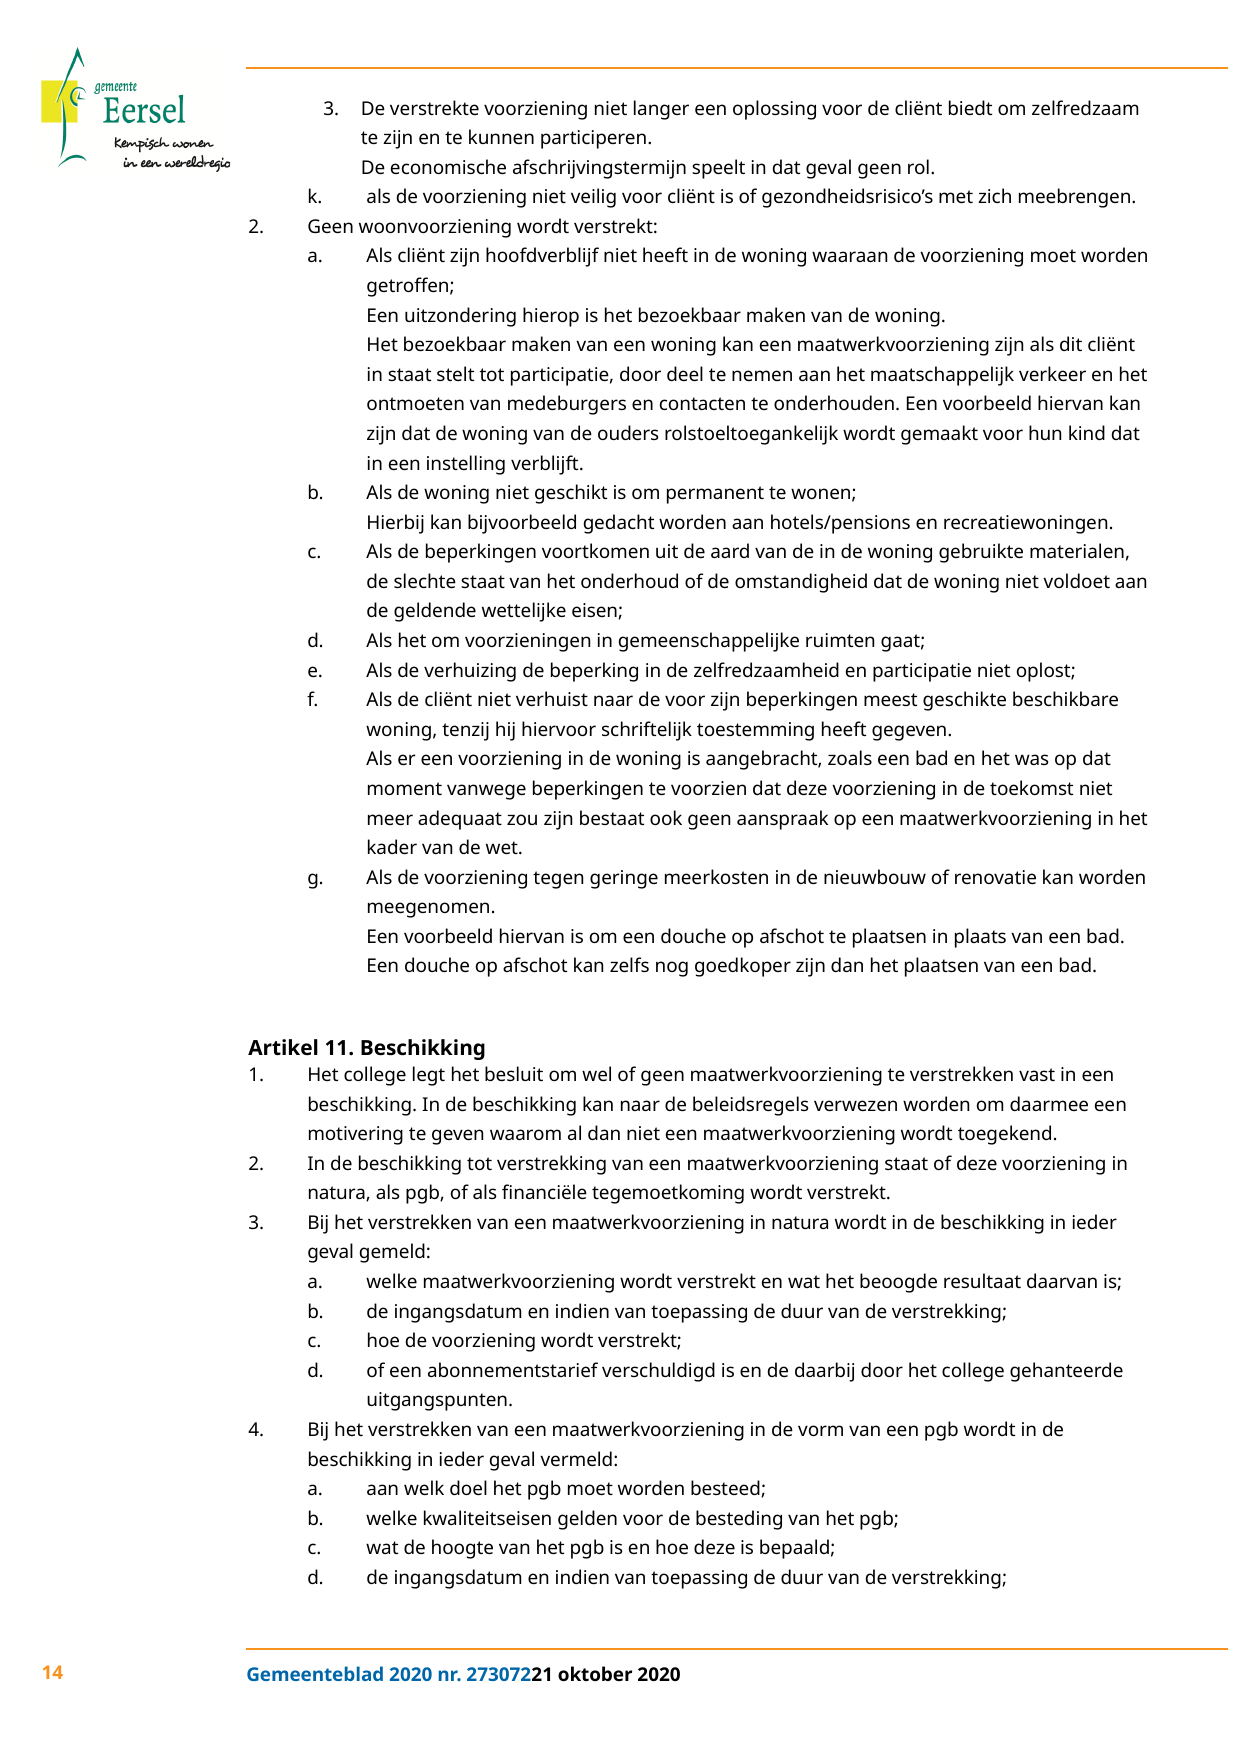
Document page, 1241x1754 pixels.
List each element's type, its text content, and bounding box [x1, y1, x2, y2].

list als de voorziening niet veilig voor cliënt is of gezondheidsrisico’s met zich meebrengen. [307, 183, 1152, 209]
list welke maatwerkvoorziening wordt verstrekt en wat het beoogde resultaat daarvan is; [307, 1268, 1152, 1294]
list Het bezoekbaar maken van een woning kan een maatwerkvoorziening zijn als dit cliënt in staat stelt tot participatie, door deel te nemen aan het maatschappelijk verkeer en het ontmoeten van medeburgers en contacten te onderhouden. Een voorbeeld hiervan kan zijn dat de woning van de ouders rolstoeltoegankelijk wordt gemaakt voor hun kind dat in een instelling verblijft. [307, 331, 1152, 476]
list Als de woning niet geschikt is om permanent te wonen; [307, 479, 1152, 505]
list Bij het verstrekken van een maatwerkvoorziening in natura wordt in de beschikking in ieder geval gemeld: [248, 1209, 1152, 1264]
list Als cliënt zijn hoofdverblijf niet heeft in de woning waaraan de voorziening moet worden getroffen; [307, 243, 1152, 298]
list Geen woonvoorziening wordt verstrekt: [248, 213, 1152, 239]
list Bij het verstrekken van een maatwerkvoorziening in de vorm van een pgb wordt in de beschikking in ieder geval vermeld: [248, 1416, 1152, 1471]
list Hierbij kan bijvoorbeeld gedacht worden aan hotels/pensions en recreatiewoningen. [307, 509, 1152, 535]
list wat de hoogte van het pgb is en hoe deze is bepaald; [307, 1534, 1152, 1560]
list De verstrekte voorziening niet langer een oplossing voor de cliënt biedt om zelfredzaam te zijn en te kunnen participeren. [323, 95, 1152, 150]
list Als de cliënt niet verhuist naar de voor zijn beperkingen meest geschikte beschikbare woning, tenzij hij hiervoor schriftelijk toestemming heeft gegeven. [307, 686, 1152, 742]
text Artikel 11. Beschikking [248, 1033, 1152, 1061]
list hoe de voorziening wordt verstrekt; [307, 1327, 1152, 1353]
list Als de beperkingen voortkomen uit de aard van de in de woning gebruikte materialen, de slechte staat van het onderhoud of de omstandigheid dat de woning niet voldoet aan de geldende wettelijke eisen; [307, 538, 1152, 623]
list aan welk doel het pgb moet worden besteed; [307, 1475, 1152, 1501]
list Als de verhuizing de beperking in de zelfredzaamheid en participatie niet oplost; [307, 657, 1152, 683]
picture [41, 47, 231, 172]
list Een voorbeeld hiervan is om een douche op afschot te plaatsen in plaats van een bad. Een douche op afschot kan zelfs nog goedkoper zijn dan het plaatsen van een bad. [307, 923, 1152, 978]
list Als de voorziening tegen geringe meerkosten in de nieuwbouw of renovatie kan worden meegenomen. [307, 864, 1152, 919]
list of een abonnementstarief verschuldigd is en de daarbij door het college gehanteerde uitgangspunten. [307, 1357, 1152, 1412]
list Het college legt het besluit om wel of geen maatwerkvoorziening te verstrekken vast in een beschikking. In de beschikking kan naar de beleidsregels verwezen worden om daarmee een motivering te geven waarom al dan niet een maatwerkvoorziening wordt toegekend. [248, 1061, 1152, 1146]
list Als het om voorzieningen in gemeenschappelijke ruimten gaat; [307, 627, 1152, 653]
list de ingangsdatum en indien van toepassing de duur van de verstrekking; [307, 1298, 1152, 1323]
list de ingangsdatum en indien van toepassing de duur van de verstrekking; [307, 1564, 1152, 1590]
list welke kwaliteitseisen gelden voor de besteding van het pgb; [307, 1505, 1152, 1531]
list In de beschikking tot verstrekking van een maatwerkvoorziening staat of deze voorziening in natura, als pgb, of als financiële tegemoetkoming wordt verstrekt. [248, 1150, 1152, 1205]
list Een uitzondering hierop is het bezoekbaar maken van de woning. [307, 302, 1152, 328]
list Als er een voorziening in de woning is aangebracht, zoals een bad en het was op dat moment vanwege beperkingen te voorzien dat deze voorziening in de toekomst niet meer adequaat zou zijn bestaat ook geen aanspraak op een maatwerkvoorziening in het kader van de wet. [307, 746, 1152, 860]
list De economische afschrijvingstermijn speelt in dat geval geen rol. [323, 154, 1152, 180]
